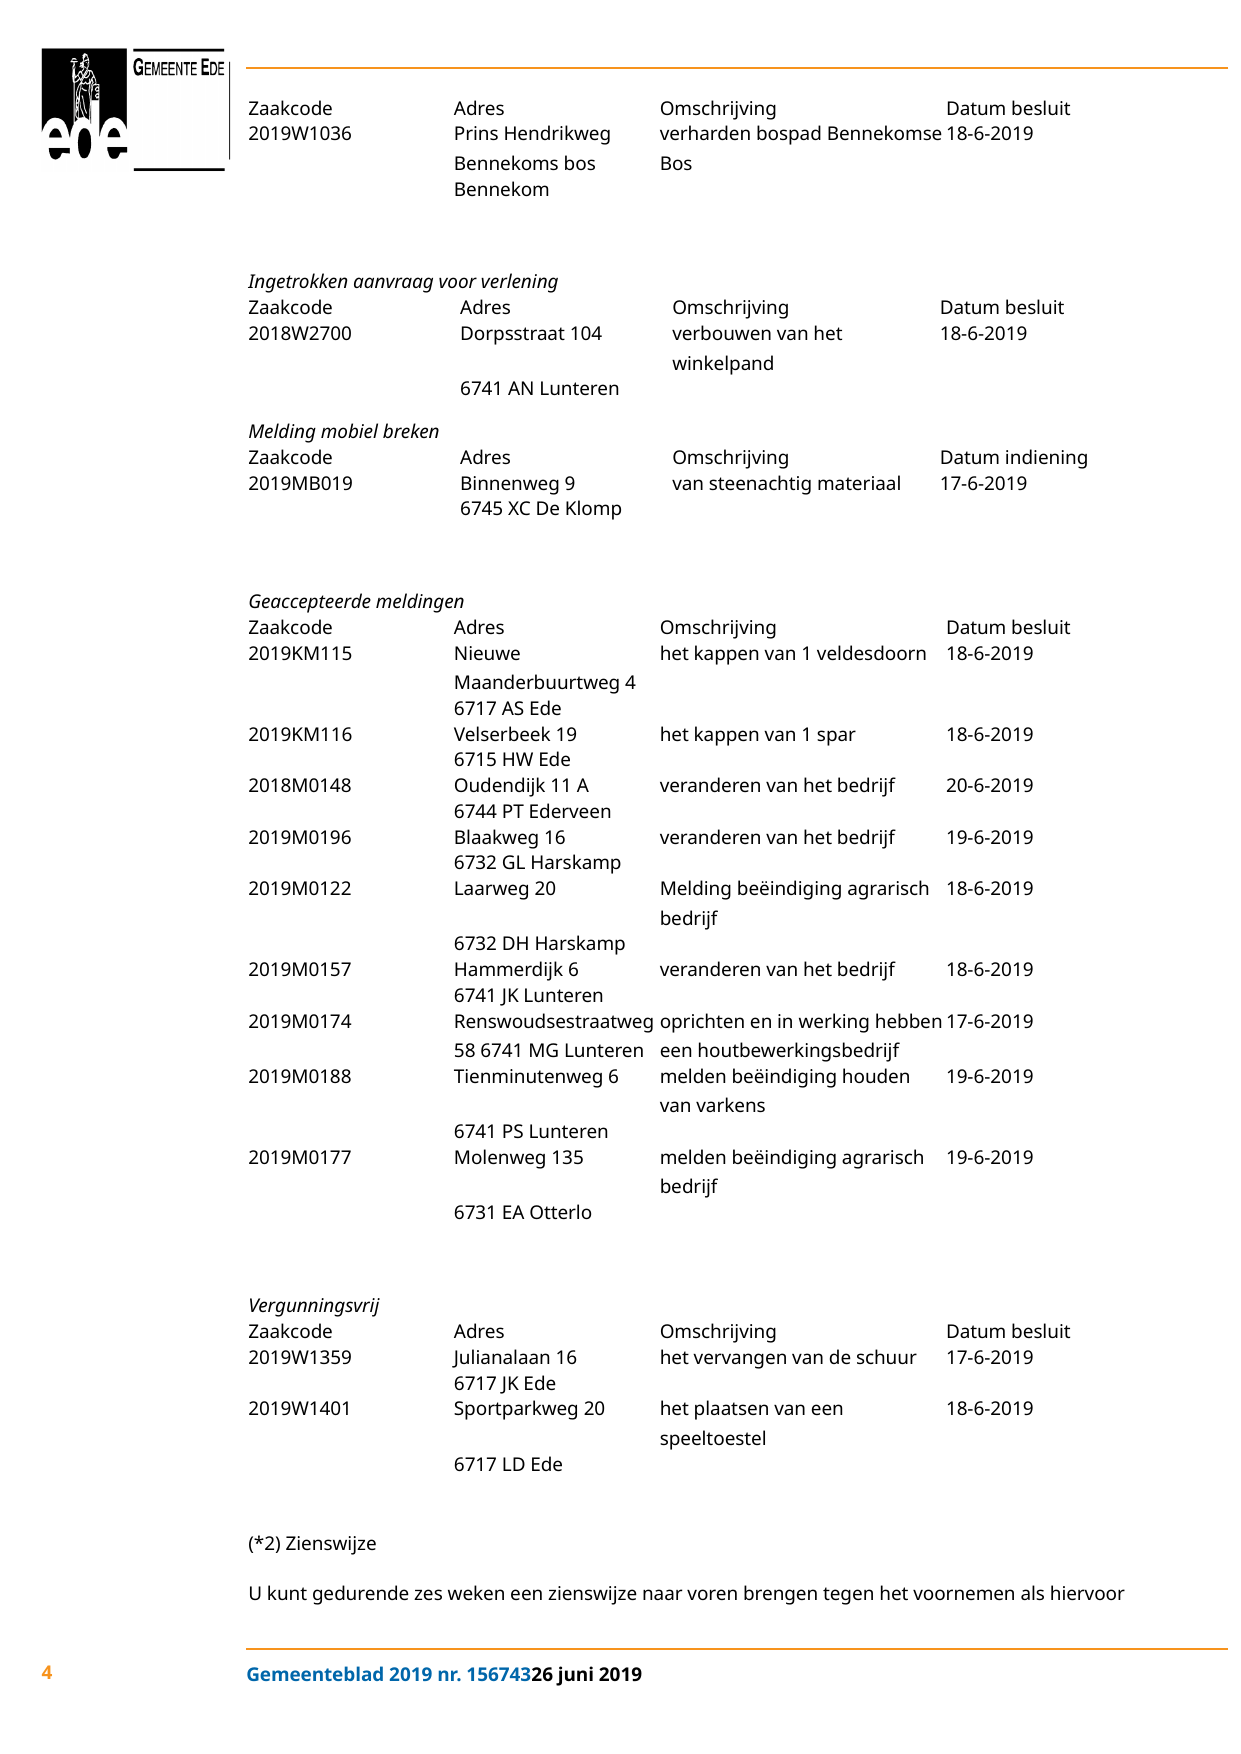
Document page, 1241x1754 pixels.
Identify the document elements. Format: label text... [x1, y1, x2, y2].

table_cell Bennekom [454, 176, 659, 202]
table_cell Velserbeek 19 [454, 721, 659, 747]
picture [41, 47, 231, 172]
table_cell [672, 376, 939, 401]
table_header Datum indiening [940, 444, 1152, 470]
table_cell [248, 1451, 454, 1476]
table_cell 2019W1359 [248, 1344, 454, 1370]
table_cell [672, 495, 939, 521]
table_cell [946, 1451, 1152, 1476]
table_cell [660, 1451, 946, 1476]
table_cell melden beëindiging agrarisch bedrijf [660, 1144, 946, 1199]
table_cell Melding beëindiging agrarisch bedrijf [660, 875, 946, 931]
table_cell [946, 747, 1152, 772]
table_cell van steenachtig materiaal [672, 470, 939, 495]
table_cell het vervangen van de schuur [660, 1344, 946, 1370]
table_cell verbouwen van het winkelpand [672, 320, 939, 376]
text Melding mobiel breken [248, 418, 1152, 444]
table_cell verharden bospad Bennekomse Bos [660, 121, 946, 176]
table_cell [946, 931, 1152, 956]
table_header Zaakcode [248, 95, 454, 121]
table_cell [946, 982, 1152, 1008]
table_cell 18-6-2019 [946, 1395, 1152, 1451]
table_cell [946, 1370, 1152, 1395]
table_cell [940, 376, 1152, 401]
table_header Adres [460, 444, 672, 470]
table_cell 2019M0122 [248, 875, 454, 931]
table_cell [248, 176, 454, 202]
table_cell 2019KM116 [248, 721, 454, 747]
text Ingetrokken aanvraag voor verlening [248, 269, 1152, 294]
table_cell 18-6-2019 [946, 640, 1152, 695]
table_cell [248, 850, 454, 875]
table_cell 2019M0177 [248, 1144, 454, 1199]
table_cell Laarweg 20 [454, 875, 659, 931]
table_cell het plaatsen van een speeltoestel [660, 1395, 946, 1451]
table_cell [660, 798, 946, 824]
table_cell 19-6-2019 [946, 824, 1152, 849]
table_header Zaakcode [248, 295, 460, 320]
table_cell 6741 AN Lunteren [460, 376, 672, 401]
table_cell 18-6-2019 [946, 875, 1152, 931]
table_cell 6732 GL Harskamp [454, 850, 659, 875]
table_cell 2019W1036 [248, 121, 454, 176]
table_cell 6745 XC De Klomp [460, 495, 672, 521]
table_cell 18-6-2019 [946, 121, 1152, 176]
table_cell 20-6-2019 [946, 773, 1152, 798]
table_cell [946, 176, 1152, 202]
table_cell Sportparkweg 20 [454, 1395, 659, 1451]
table_header Adres [454, 1318, 659, 1344]
table_header Datum besluit [946, 1318, 1152, 1344]
table_cell [248, 376, 460, 401]
table_cell 2019W1401 [248, 1395, 454, 1451]
table_cell [660, 1200, 946, 1225]
table_cell 19-6-2019 [946, 1063, 1152, 1118]
table_cell Binnenweg 9 [460, 470, 672, 495]
table_cell 17-6-2019 [946, 1008, 1152, 1063]
table_cell 6744 PT Ederveen [454, 798, 659, 824]
table_cell 17-6-2019 [940, 470, 1152, 495]
table_header Zaakcode [248, 444, 460, 470]
table_cell 6717 LD Ede [454, 1451, 659, 1476]
table_cell veranderen van het bedrijf [660, 956, 946, 982]
text Geaccepteerde meldingen [248, 588, 1152, 614]
table_cell [248, 931, 454, 956]
table_cell [248, 982, 454, 1008]
table_cell Oudendijk 11 A [454, 773, 659, 798]
table_cell 6715 HW Ede [454, 747, 659, 772]
table_header Omschrijving [660, 95, 946, 121]
text (*2) Zienswijze [248, 1530, 1152, 1556]
table_cell [946, 798, 1152, 824]
table_cell 6732 DH Harskamp [454, 931, 659, 956]
text Vergunningsvrij [248, 1292, 1152, 1318]
table_header Datum besluit [946, 614, 1152, 640]
table_header Zaakcode [248, 614, 454, 640]
table_cell Renswoudsestraatweg 58 6741 MG Lunteren [454, 1008, 659, 1063]
table_cell Nieuwe Maanderbuurtweg 4 [454, 640, 659, 695]
table_cell 2018M0148 [248, 773, 454, 798]
table_cell veranderen van het bedrijf [660, 773, 946, 798]
table_cell [248, 1200, 454, 1225]
table_cell [248, 798, 454, 824]
table_cell [660, 176, 946, 202]
table_cell 18-6-2019 [946, 721, 1152, 747]
table_cell 6717 AS Ede [454, 695, 659, 721]
table_cell 2019M0157 [248, 956, 454, 982]
table_cell [248, 1119, 454, 1144]
table_cell Molenweg 135 [454, 1144, 659, 1199]
table_cell Tienminutenweg 6 [454, 1063, 659, 1118]
table_cell [946, 850, 1152, 875]
table_cell 18-6-2019 [946, 956, 1152, 982]
table_header Datum besluit [940, 295, 1152, 320]
table_cell 18-6-2019 [940, 320, 1152, 376]
table_cell 2018W2700 [248, 320, 460, 376]
table_cell veranderen van het bedrijf [660, 824, 946, 849]
table_cell 2019M0188 [248, 1063, 454, 1118]
table_cell het kappen van 1 spar [660, 721, 946, 747]
table_cell 2019MB019 [248, 470, 460, 495]
table_cell [660, 982, 946, 1008]
table_cell Julianalaan 16 [454, 1344, 659, 1370]
table_header Omschrijving [672, 444, 939, 470]
table_cell [946, 1119, 1152, 1144]
table_header Zaakcode [248, 1318, 454, 1344]
table_header Adres [454, 95, 659, 121]
table_cell 2019M0196 [248, 824, 454, 849]
table_header Omschrijving [672, 295, 939, 320]
table_cell [248, 695, 454, 721]
table_cell [660, 1370, 946, 1395]
table_header Omschrijving [660, 1318, 946, 1344]
table_cell [940, 495, 1152, 521]
table_header Adres [460, 295, 672, 320]
table_cell Blaakweg 16 [454, 824, 659, 849]
table_header Omschrijving [660, 614, 946, 640]
table_cell 6741 PS Lunteren [454, 1119, 659, 1144]
table_cell [248, 495, 460, 521]
table_cell [660, 850, 946, 875]
table_header Datum besluit [946, 95, 1152, 121]
table_cell Hammerdijk 6 [454, 956, 659, 982]
table_cell [660, 931, 946, 956]
table_cell [248, 747, 454, 772]
table_cell melden beëindiging houden van varkens [660, 1063, 946, 1118]
table_cell [660, 695, 946, 721]
table_cell 17-6-2019 [946, 1344, 1152, 1370]
table_cell [248, 1370, 454, 1395]
table_cell Prins Hendrikweg Bennekoms bos [454, 121, 659, 176]
table_cell 6731 EA Otterlo [454, 1200, 659, 1225]
table_cell 19-6-2019 [946, 1144, 1152, 1199]
table_cell 6741 JK Lunteren [454, 982, 659, 1008]
table_cell oprichten en in werking hebben een houtbewerkingsbedrijf [660, 1008, 946, 1063]
table_header Adres [454, 614, 659, 640]
table_cell [946, 1200, 1152, 1225]
table_cell Dorpsstraat 104 [460, 320, 672, 376]
table_cell [946, 695, 1152, 721]
table_cell 2019M0174 [248, 1008, 454, 1063]
table_cell 6717 JK Ede [454, 1370, 659, 1395]
table_cell 2019KM115 [248, 640, 454, 695]
table_cell [660, 1119, 946, 1144]
text U kunt gedurende zes weken een zienswijze naar voren brengen tegen het voornemen als hiervoor [248, 1581, 1152, 1606]
table_cell [660, 747, 946, 772]
table_cell het kappen van 1 veldesdoorn [660, 640, 946, 695]
